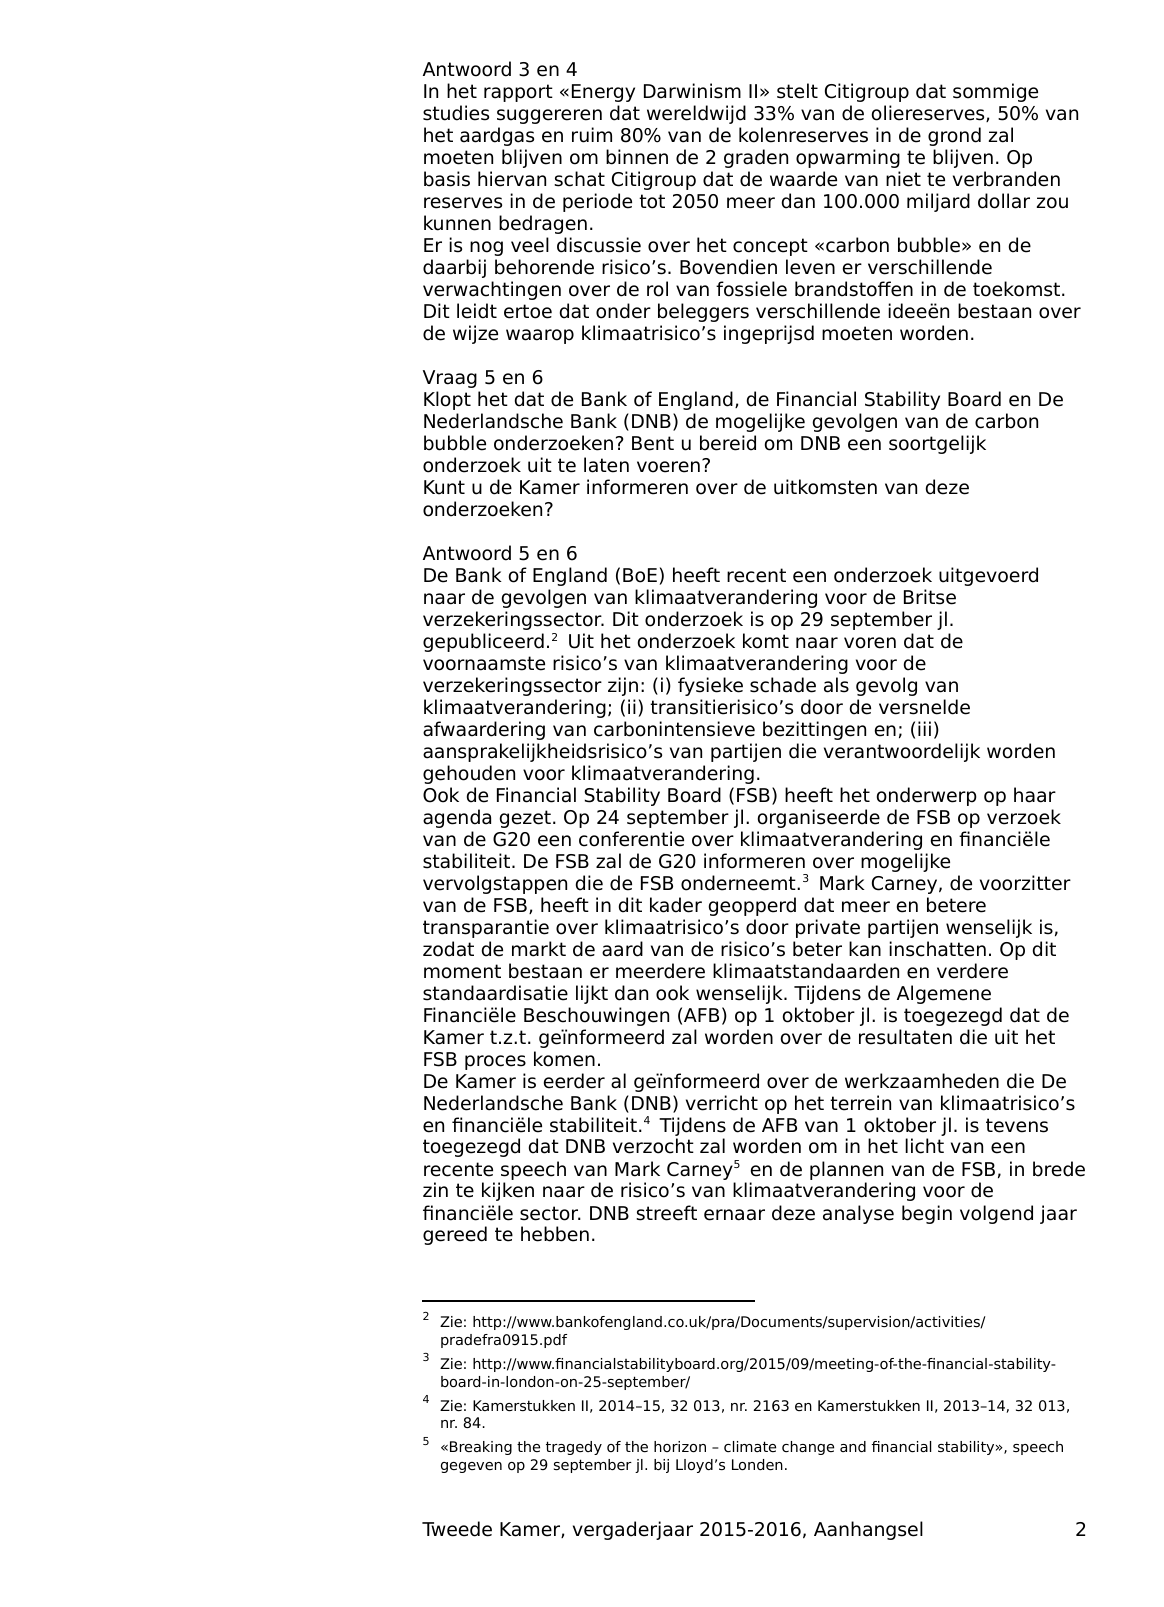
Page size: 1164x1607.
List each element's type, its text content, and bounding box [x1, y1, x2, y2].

text Er is nog veel discussie over het concept «carbon bubble» en de daarbij behorende risico’s. Bovendien leven er verschillende verwachtingen over de rol van fossiele brandstoffen in de toekomst. Dit leidt ertoe dat onder beleggers verschillende ideeën bestaan over de wijze waarop klimaatrisico’s ingeprijsd moeten worden. [422, 235, 1087, 345]
text In het rapport «Energy Darwinism II» stelt Citigroup dat sommige studies suggereren dat wereldwijd 33% van de oliereserves, 50% van het aardgas en ruim 80% van de kolenreserves in de grond zal moeten blijven om binnen de 2 graden opwarming te blijven. Op basis hiervan schat Citigroup dat de waarde van niet te verbranden reserves in de periode tot 2050 meer dan 100.000 miljard dollar zou kunnen bedragen. [422, 81, 1087, 235]
text Kunt u de Kamer informeren over de uitkomsten van deze onderzoeken? [422, 477, 1087, 521]
text Zie: http://www.financialstabilityboard.org/2015/09/meeting-of-the-financial-stability-board-in-london-on-25-september/ [422, 1352, 1087, 1391]
text Vraag 5 en 6 [422, 367, 1087, 389]
text «Breaking the tragedy of the horizon – climate change and financial stability», speech gegeven op 29 september jl. bij Lloyd’s Londen. [422, 1435, 1087, 1474]
text Ook de Financial Stability Board (FSB) heeft het onderwerp op haar agenda gezet. Op 24 september jl. organiseerde de FSB op verzoek van de G20 een conferentie over klimaatverandering en financiële stabiliteit. De FSB zal de G20 informeren over mogelijke vervolgstappen die de FSB onderneemt. Mark Carney, de voorzitter van de FSB, heeft in dit kader geopperd dat meer en betere transparantie over klimaatrisico’s door private partijen wenselijk is, zodat de markt de aard van de risico’s beter kan inschatten. Op dit moment bestaan er meerdere klimaatstandaarden en verdere standaardisatie lijkt dan ook wenselijk. Tijdens de Algemene Financiële Beschouwingen (AFB) op 1 oktober jl. is toegezegd dat de Kamer t.z.t. geïnformeerd zal worden over de resultaten die uit het FSB proces komen. [422, 785, 1087, 1071]
text De Kamer is eerder al geïnformeerd over de werkzaamheden die De Nederlandsche Bank (DNB) verricht op het terrein van klimaatrisico’s en financiële stabiliteit. Tijdens de AFB van 1 oktober jl. is tevens toegezegd dat DNB verzocht zal worden om in het licht van een recente speech van Mark Carney en de plannen van de FSB, in brede zin te kijken naar de risico’s van klimaatverandering voor de financiële sector. DNB streeft ernaar deze analyse begin volgend jaar gereed te hebben. [422, 1071, 1087, 1246]
text Klopt het dat de Bank of England, de Financial Stability Board en De Nederlandsche Bank (DNB) de mogelijke gevolgen van de carbon bubble onderzoeken? Bent u bereid om DNB een soortgelijk onderzoek uit te laten voeren? [422, 389, 1087, 477]
text De Bank of England (BoE) heeft recent een onderzoek uitgevoerd naar de gevolgen van klimaatverandering voor de Britse verzekeringssector. Dit onderzoek is op 29 september jl. gepubliceerd. Uit het onderzoek komt naar voren dat de voornaamste risico’s van klimaatverandering voor de verzekeringssector zijn: (i) fysieke schade als gevolg van klimaatverandering; (ii) transitierisico’s door de versnelde afwaardering van carbonintensieve bezittingen en; (iii) aansprakelijkheidsrisico’s van partijen die verantwoordelijk worden gehouden voor klimaatverandering. [422, 565, 1087, 785]
text Zie: http://www.bankofengland.co.uk/pra/Documents/supervision/activities/pradefra0915.pdf [422, 1310, 1087, 1349]
text Antwoord 5 en 6 [422, 543, 1087, 565]
text Antwoord 3 en 4 [422, 59, 1087, 81]
text Zie: Kamerstukken II, 2014–15, 32 013, nr. 2163 en Kamerstukken II, 2013–14, 32 013, nr. 84. [422, 1393, 1087, 1432]
